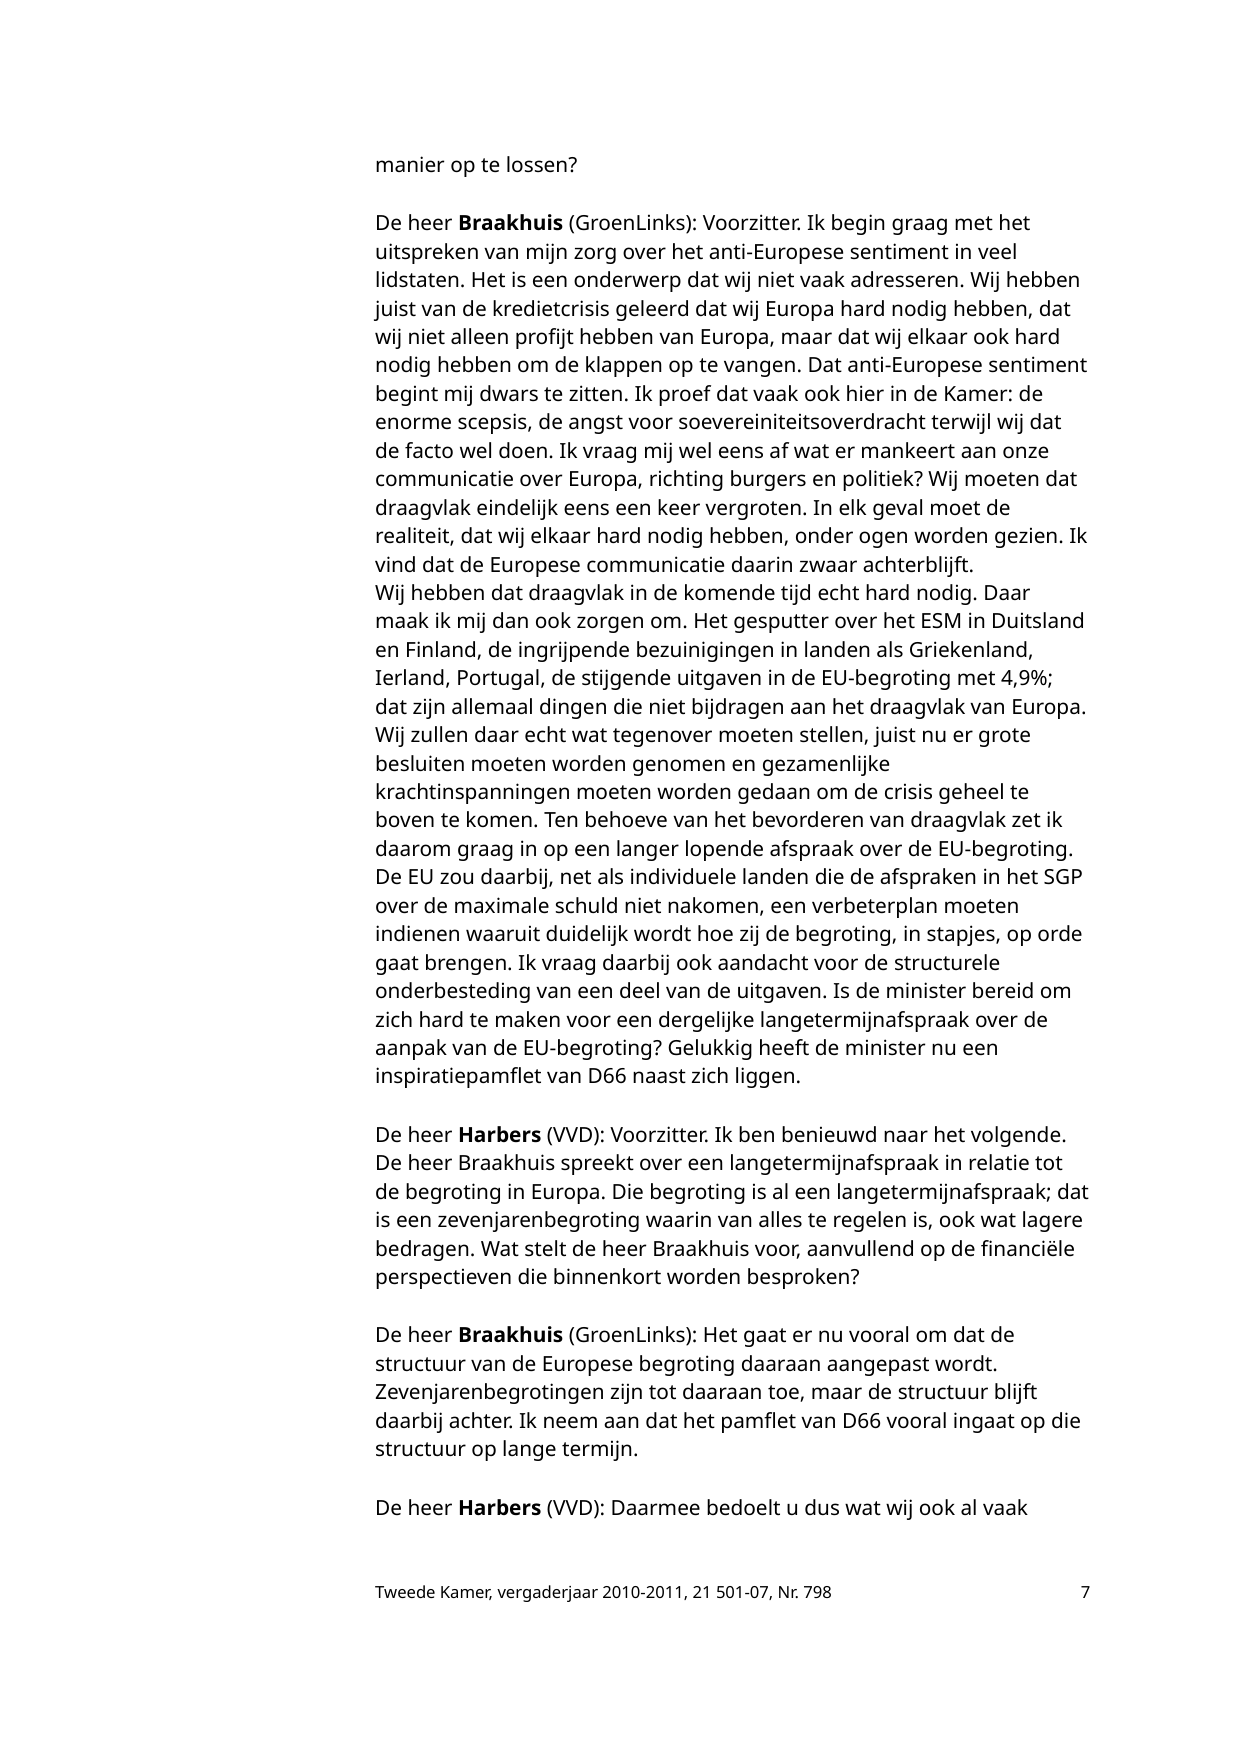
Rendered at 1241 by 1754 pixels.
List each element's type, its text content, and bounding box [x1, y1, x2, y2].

text De heer Braakhuis (GroenLinks): Het gaat er nu vooral om dat de structuur van de Europese begroting daaraan aangepast wordt. Zevenjarenbegrotingen zijn tot daaraan toe, maar de structuur blijft daarbij achter. Ik neem aan dat het pamflet van D66 vooral ingaat op die structuur op lange termijn. [375, 1321, 1090, 1463]
text De heer Braakhuis (GroenLinks): Voorzitter. Ik begin graag met het uitspreken van mijn zorg over het anti-Europese sentiment in veel lidstaten. Het is een onderwerp dat wij niet vaak adresseren. Wij hebben juist van de kredietcrisis geleerd dat wij Europa hard nodig hebben, dat wij niet alleen profijt hebben van Europa, maar dat wij elkaar ook hard nodig hebben om de klappen op te vangen. Dat anti-Europese sentiment begint mij dwars te zitten. Ik proef dat vaak ook hier in de Kamer: de enorme scepsis, de angst voor soevereiniteitsoverdracht terwijl wij dat de facto wel doen. Ik vraag mij wel eens af wat er mankeert aan onze communicatie over Europa, richting burgers en politiek? Wij moeten dat draagvlak eindelijk eens een keer vergroten. In elk geval moet de realiteit, dat wij elkaar hard nodig hebben, onder ogen worden gezien. Ik vind dat de Europese communicatie daarin zwaar achterblijft. [375, 208, 1090, 578]
text manier op te lossen? [375, 150, 1090, 178]
text De heer Harbers (VVD): Voorzitter. Ik ben benieuwd naar het volgende. De heer Braakhuis spreekt over een langetermijnafspraak in relatie tot de begroting in Europa. Die begroting is al een langetermijnafspraak; dat is een zevenjarenbegroting waarin van alles te regelen is, ook wat lagere bedragen. Wat stelt de heer Braakhuis voor, aanvullend op de financiële perspectieven die binnenkort worden besproken? [375, 1120, 1090, 1291]
text De heer Harbers (VVD): Daarmee bedoelt u dus wat wij ook al vaak [375, 1493, 1090, 1521]
text Wij hebben dat draagvlak in de komende tijd echt hard nodig. Daar maak ik mij dan ook zorgen om. Het gesputter over het ESM in Duitsland en Finland, de ingrijpende bezuinigingen in landen als Griekenland, Ierland, Portugal, de stijgende uitgaven in de EU-begroting met 4,9%; dat zijn allemaal dingen die niet bijdragen aan het draagvlak van Europa. Wij zullen daar echt wat tegenover moeten stellen, juist nu er grote besluiten moeten worden genomen en gezamenlijke krachtinspanningen moeten worden gedaan om de crisis geheel te boven te komen. Ten behoeve van het bevorderen van draagvlak zet ik daarom graag in op een langer lopende afspraak over de EU-begroting. De EU zou daarbij, net als individuele landen die de afspraken in het SGP over de maximale schuld niet nakomen, een verbeterplan moeten indienen waaruit duidelijk wordt hoe zij de begroting, in stapjes, op orde gaat brengen. Ik vraag daarbij ook aandacht voor de structurele onderbesteding van een deel van de uitgaven. Is de minister bereid om zich hard te maken voor een dergelijke langetermijnafspraak over de aanpak van de EU-begroting? Gelukkig heeft de minister nu een inspiratiepamflet van D66 naast zich liggen. [375, 578, 1090, 1090]
